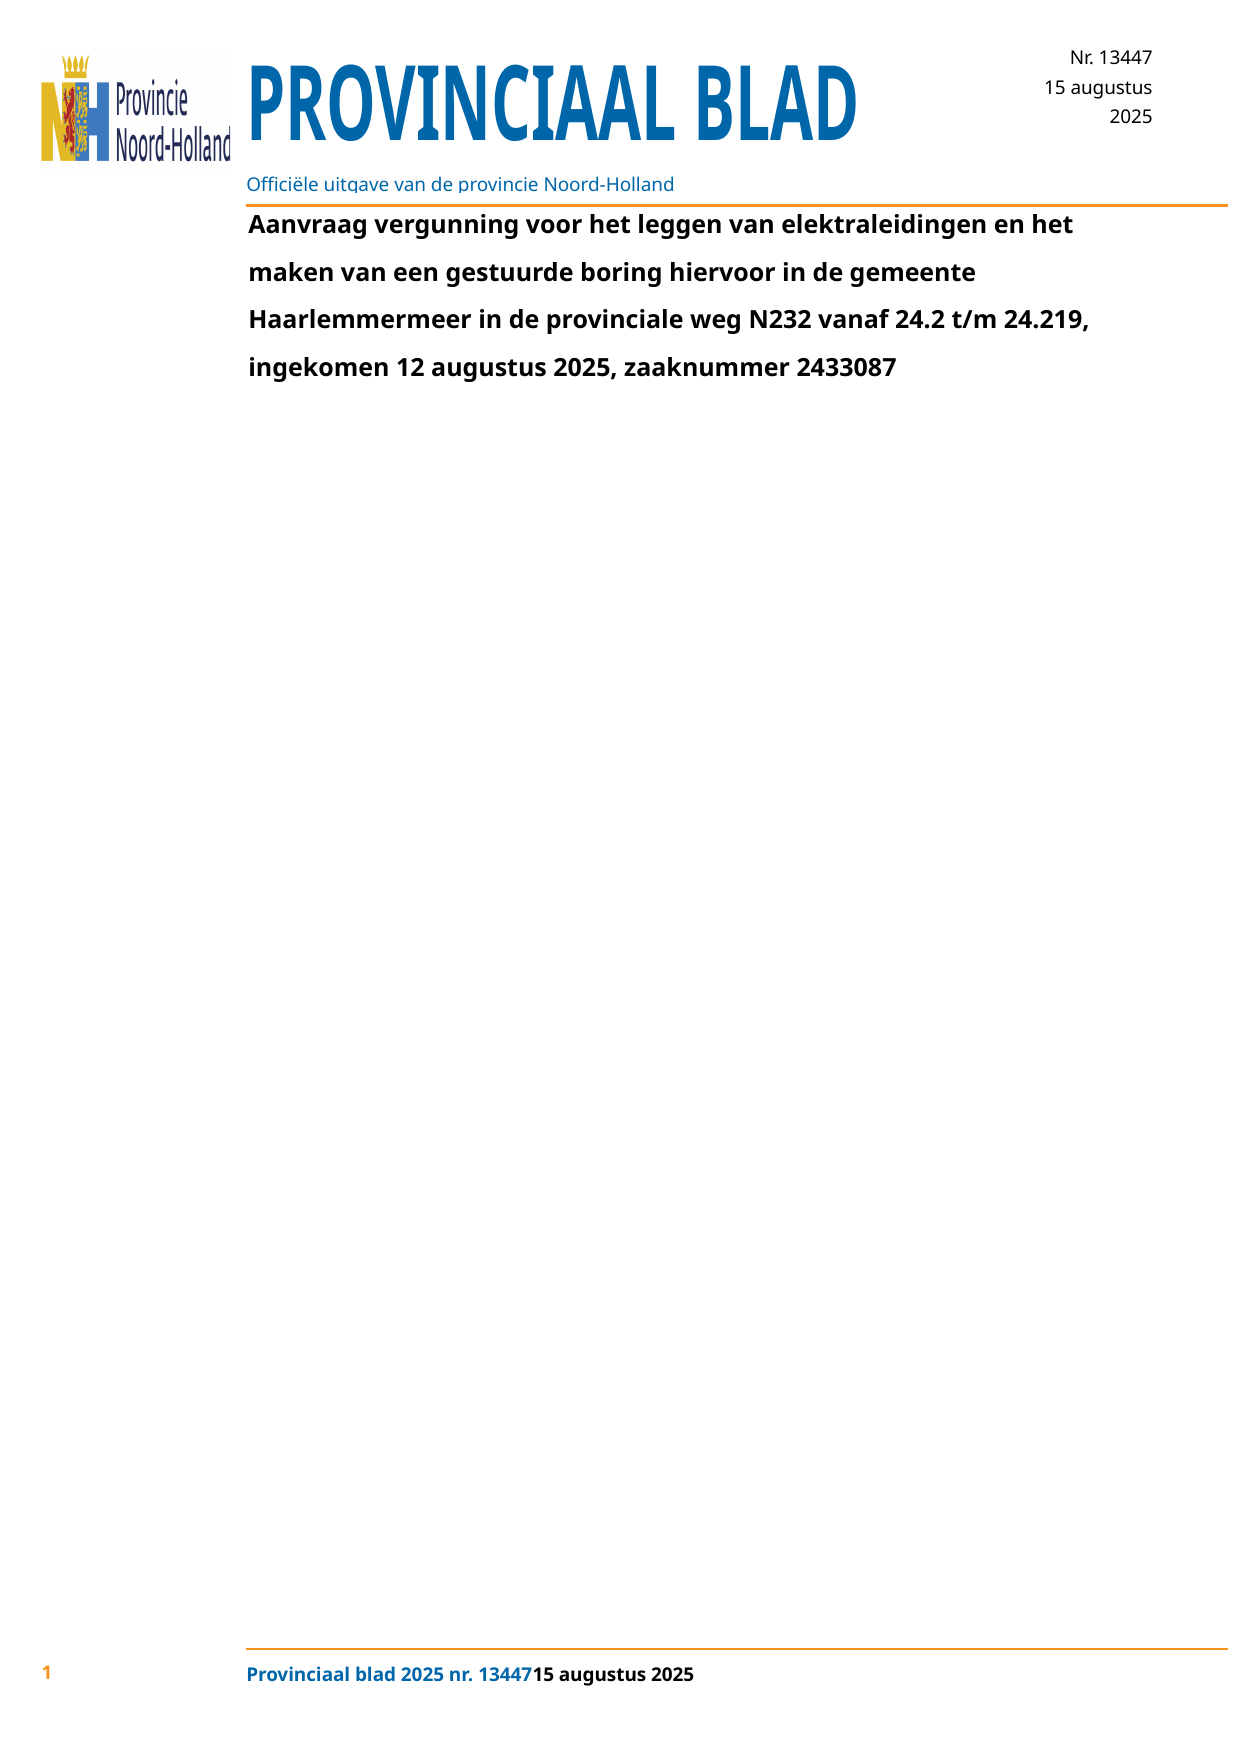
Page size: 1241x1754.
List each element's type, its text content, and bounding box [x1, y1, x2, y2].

picture [41, 47, 231, 172]
text Aanvraag vergunning voor het leggen van elektraleidingen en het maken van een gestuurde boring hiervoor in de gemeente Haarlemmermeer in de provinciale weg N232 vanaf 24.2 t/m 24.219, ingekomen 12 augustus 2025, zaaknummer 2433087 [248, 207, 1152, 384]
